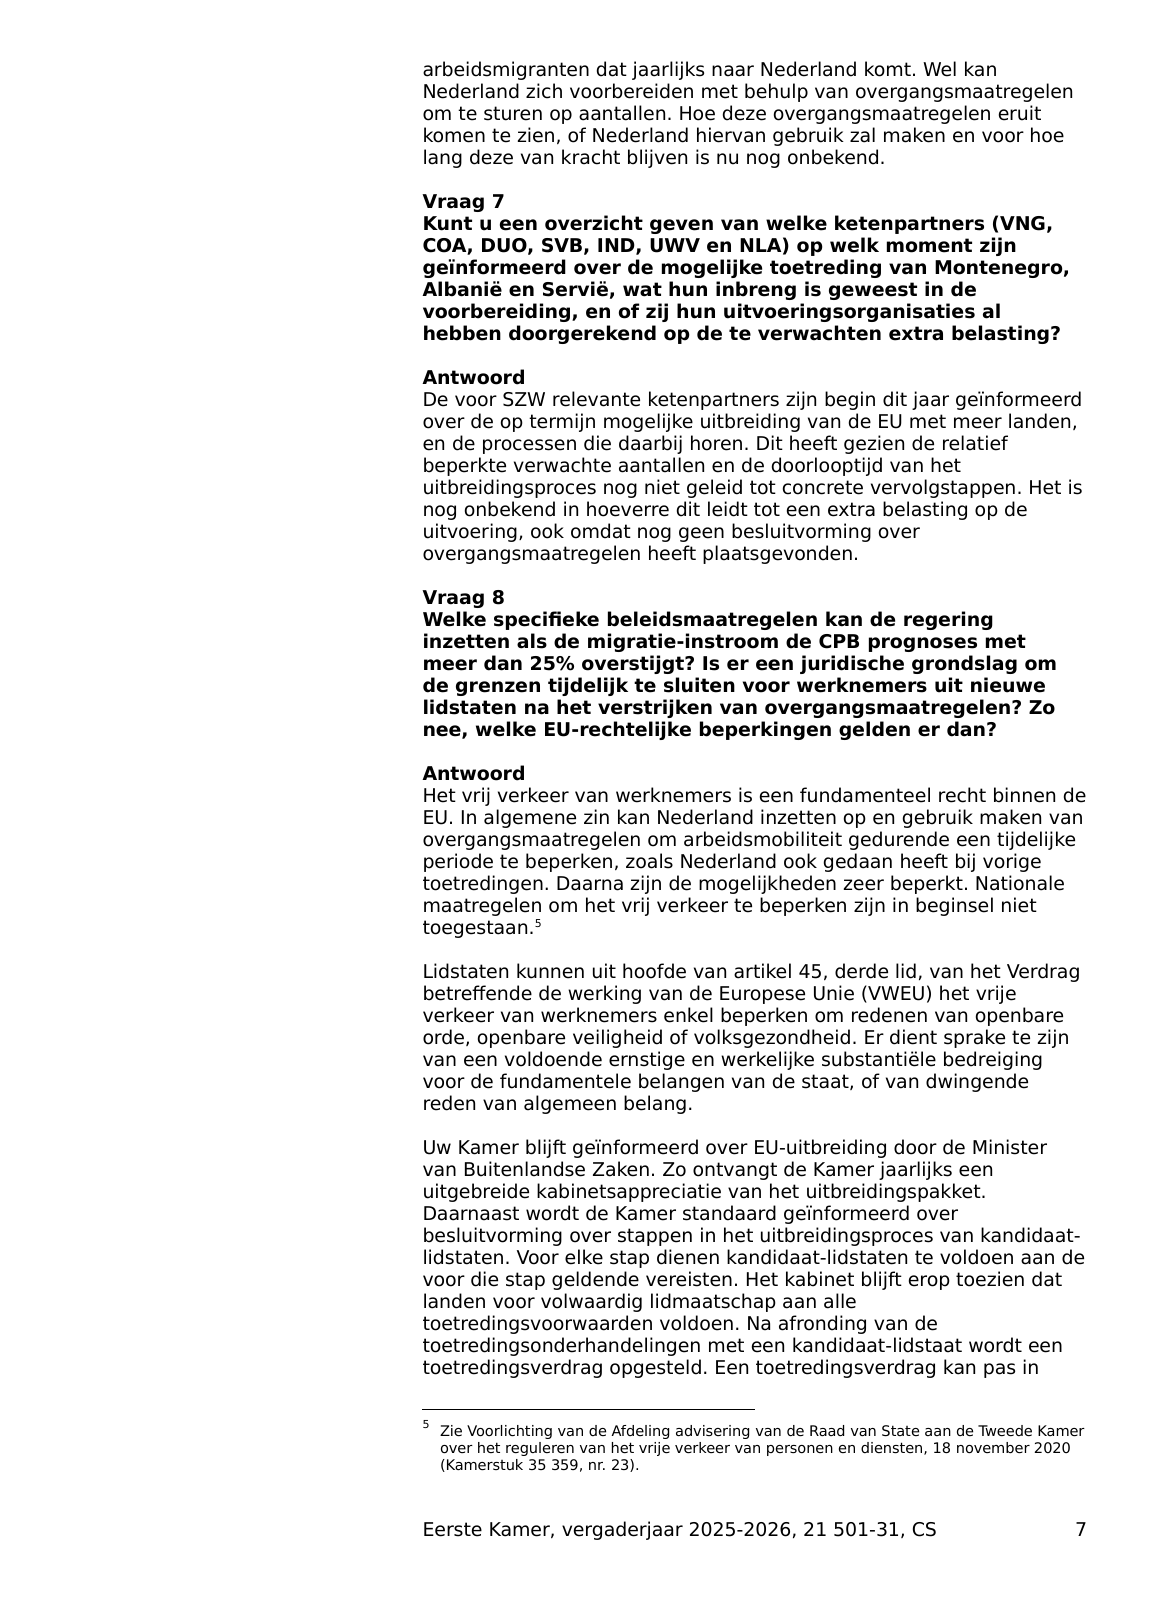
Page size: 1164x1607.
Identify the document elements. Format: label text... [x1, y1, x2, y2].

text Zie Voorlichting van de Afdeling advisering van de Raad van State aan de Tweede Kamer over het reguleren van het vrije verkeer van personen en diensten, 18 november 2020 (Kamerstuk 35 359, nr. 23). [422, 1418, 1087, 1474]
text Het vrij verkeer van werknemers is een fundamenteel recht binnen de EU. In algemene zin kan Nederland inzetten op en gebruik maken van overgangsmaatregelen om arbeidsmobiliteit gedurende een tijdelijke periode te beperken, zoals Nederland ook gedaan heeft bij vorige toetredingen. Daarna zijn de mogelijkheden zeer beperkt. Nationale maatregelen om het vrij verkeer te beperken zijn in beginsel niet toegestaan. [422, 785, 1087, 939]
text Lidstaten kunnen uit hoofde van artikel 45, derde lid, van het Verdrag betreffende de werking van de Europese Unie (VWEU) het vrije verkeer van werknemers enkel beperken om redenen van openbare orde, openbare veiligheid of volksgezondheid. Er dient sprake te zijn van een voldoende ernstige en werkelijke substantiële bedreiging voor de fundamentele belangen van de staat, of van dwingende reden van algemeen belang. [422, 961, 1087, 1115]
text Vraag 8 [422, 587, 1087, 609]
text De voor SZW relevante ketenpartners zijn begin dit jaar geïnformeerd over de op termijn mogelijke uitbreiding van de EU met meer landen, en de processen die daarbij horen. Dit heeft gezien de relatief beperkte verwachte aantallen en de doorlooptijd van het uitbreidingsproces nog niet geleid tot concrete vervolgstappen. Het is nog onbekend in hoeverre dit leidt tot een extra belasting op de uitvoering, ook omdat nog geen besluitvorming over overgangsmaatregelen heeft plaatsgevonden. [422, 389, 1087, 565]
text Antwoord [422, 763, 1087, 785]
text Welke specifieke beleidsmaatregelen kan de regering inzetten als de migratie-instroom de CPB prognoses met meer dan 25% overstijgt? Is er een juridische grondslag om de grenzen tijdelijk te sluiten voor werknemers uit nieuwe lidstaten na het verstrijken van overgangsmaatregelen? Zo nee, welke EU-rechtelijke beperkingen gelden er dan? [422, 609, 1087, 741]
text Vraag 7 [422, 191, 1087, 213]
text Kunt u een overzicht geven van welke ketenpartners (VNG, COA, DUO, SVB, IND, UWV en NLA) op welk moment zijn geïnformeerd over de mogelijke toetreding van Montenegro, Albanië en Servië, wat hun inbreng is geweest in de voorbereiding, en of zij hun uitvoeringsorganisaties al hebben doorgerekend op de te verwachten extra belasting? [422, 213, 1087, 345]
text Antwoord [422, 367, 1087, 389]
text arbeidsmigranten dat jaarlijks naar Nederland komt. Wel kan Nederland zich voorbereiden met behulp van overgangsmaatregelen om te sturen op aantallen. Hoe deze overgangsmaatregelen eruit komen te zien, of Nederland hiervan gebruik zal maken en voor hoe lang deze van kracht blijven is nu nog onbekend. [422, 59, 1087, 169]
text Uw Kamer blijft geïnformeerd over EU-uitbreiding door de Minister van Buitenlandse Zaken. Zo ontvangt de Kamer jaarlijks een uitgebreide kabinetsappreciatie van het uitbreidingspakket. Daarnaast wordt de Kamer standaard geïnformeerd over besluitvorming over stappen in het uitbreidingsproces van kandidaat-lidstaten. Voor elke stap dienen kandidaat-lidstaten te voldoen aan de voor die stap geldende vereisten. Het kabinet blijft erop toezien dat landen voor volwaardig lidmaatschap aan alle toetredingsvoorwaarden voldoen. Na afronding van de toetredingsonderhandelingen met een kandidaat-lidstaat wordt een toetredingsverdrag opgesteld. Een toetredingsverdrag kan pas in [422, 1137, 1087, 1379]
